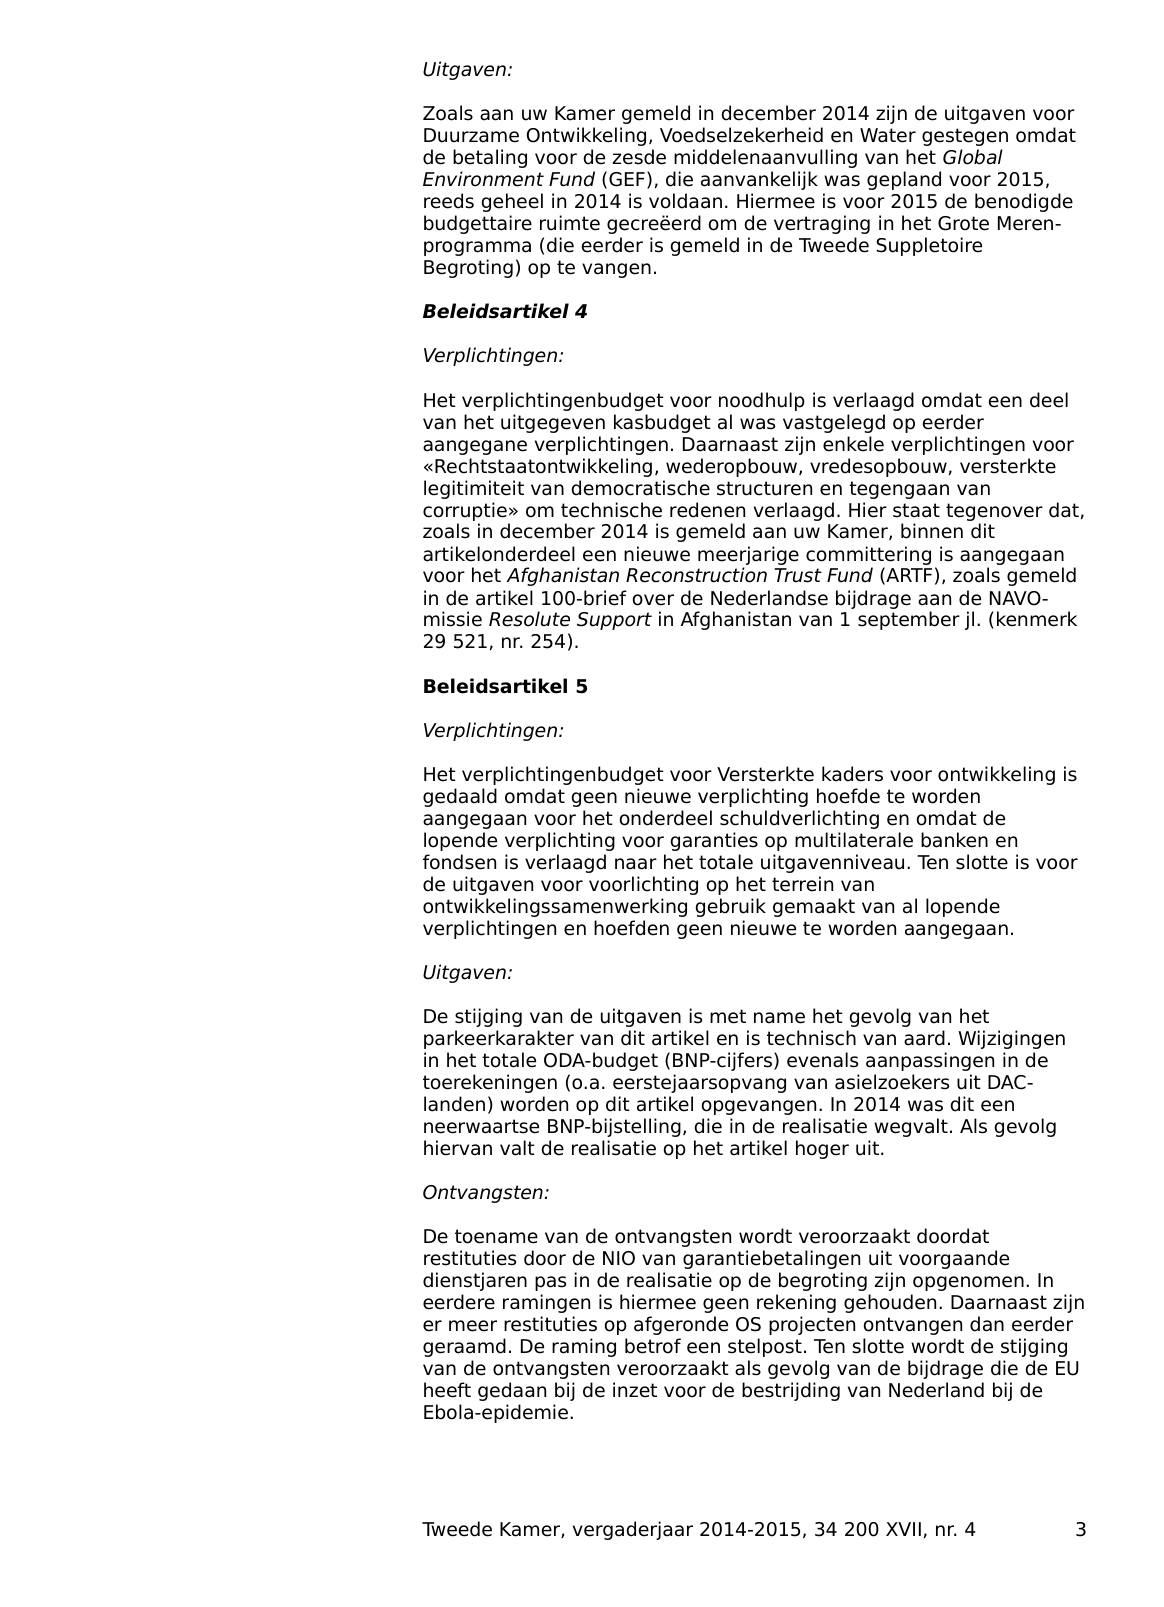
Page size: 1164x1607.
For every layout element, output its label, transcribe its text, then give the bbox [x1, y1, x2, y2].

subtitle Verplichtingen: [422, 720, 1087, 742]
text De toename van de ontvangsten wordt veroorzaakt doordat restituties door de NIO van garantiebetalingen uit voorgaande dienstjaren pas in de realisatie op de begroting zijn opgenomen. In eerdere ramingen is hiermee geen rekening gehouden. Daarnaast zijn er meer restituties op afgeronde OS projecten ontvangen dan eerder geraamd. De raming betrof een stelpost. Ten slotte wordt de stijging van de ontvangsten veroorzaakt als gevolg van de bijdrage die de EU heeft gedaan bij de inzet voor de bestrijding van Nederland bij de Ebola-epidemie. [422, 1226, 1087, 1424]
subtitle Beleidsartikel 4 [422, 301, 1087, 323]
text Het verplichtingenbudget voor noodhulp is verlaagd omdat een deel van het uitgegeven kasbudget al was vastgelegd op eerder aangegane verplichtingen. Daarnaast zijn enkele verplichtingen voor «Rechtstaatontwikkeling, wederopbouw, vredesopbouw, versterkte legitimiteit van democratische structuren en tegengaan van corruptie» om technische redenen verlaagd. Hier staat tegenover dat, zoals in december 2014 is gemeld aan uw Kamer, binnen dit artikelonderdeel een nieuwe meerjarige committering is aangegaan voor het Afghanistan Reconstruction Trust Fund (ARTF), zoals gemeld in de artikel 100-brief over de Nederlandse bijdrage aan de NAVO-missie Resolute Support in Afghanistan van 1 september jl. (kenmerk 29 521, nr. 254). [422, 389, 1087, 653]
subtitle Uitgaven: [422, 962, 1087, 984]
subtitle Uitgaven: [422, 59, 1087, 81]
text Het verplichtingenbudget voor Versterkte kaders voor ontwikkeling is gedaald omdat geen nieuwe verplichting hoefde te worden aangegaan voor het onderdeel schuldverlichting en omdat de lopende verplichting voor garanties op multilaterale banken en fondsen is verlaagd naar het totale uitgavenniveau. Ten slotte is voor de uitgaven voor voorlichting op het terrein van ontwikkelingssamenwerking gebruik gemaakt van al lopende verplichtingen en hoefden geen nieuwe te worden aangegaan. [422, 764, 1087, 940]
text De stijging van de uitgaven is met name het gevolg van het parkeerkarakter van dit artikel en is technisch van aard. Wijzigingen in het totale ODA-budget (BNP-cijfers) evenals aanpassingen in de toerekeningen (o.a. eerstejaarsopvang van asielzoekers uit DAC-landen) worden op dit artikel opgevangen. In 2014 was dit een neerwaartse BNP-bijstelling, die in de realisatie wegvalt. Als gevolg hiervan valt de realisatie op het artikel hoger uit. [422, 1006, 1087, 1160]
subtitle Beleidsartikel 5 [422, 676, 1087, 697]
subtitle Verplichtingen: [422, 345, 1087, 367]
subtitle Ontvangsten: [422, 1182, 1087, 1204]
text Zoals aan uw Kamer gemeld in december 2014 zijn de uitgaven voor Duurzame Ontwikkeling, Voedselzekerheid en Water gestegen omdat de betaling voor de zesde middelenaanvulling van het Global Environment Fund (GEF), die aanvankelijk was gepland voor 2015, reeds geheel in 2014 is voldaan. Hiermee is voor 2015 de benodigde budgettaire ruimte gecreëerd om de vertraging in het Grote Meren-programma (die eerder is gemeld in de Tweede Suppletoire Begroting) op te vangen. [422, 103, 1087, 279]
